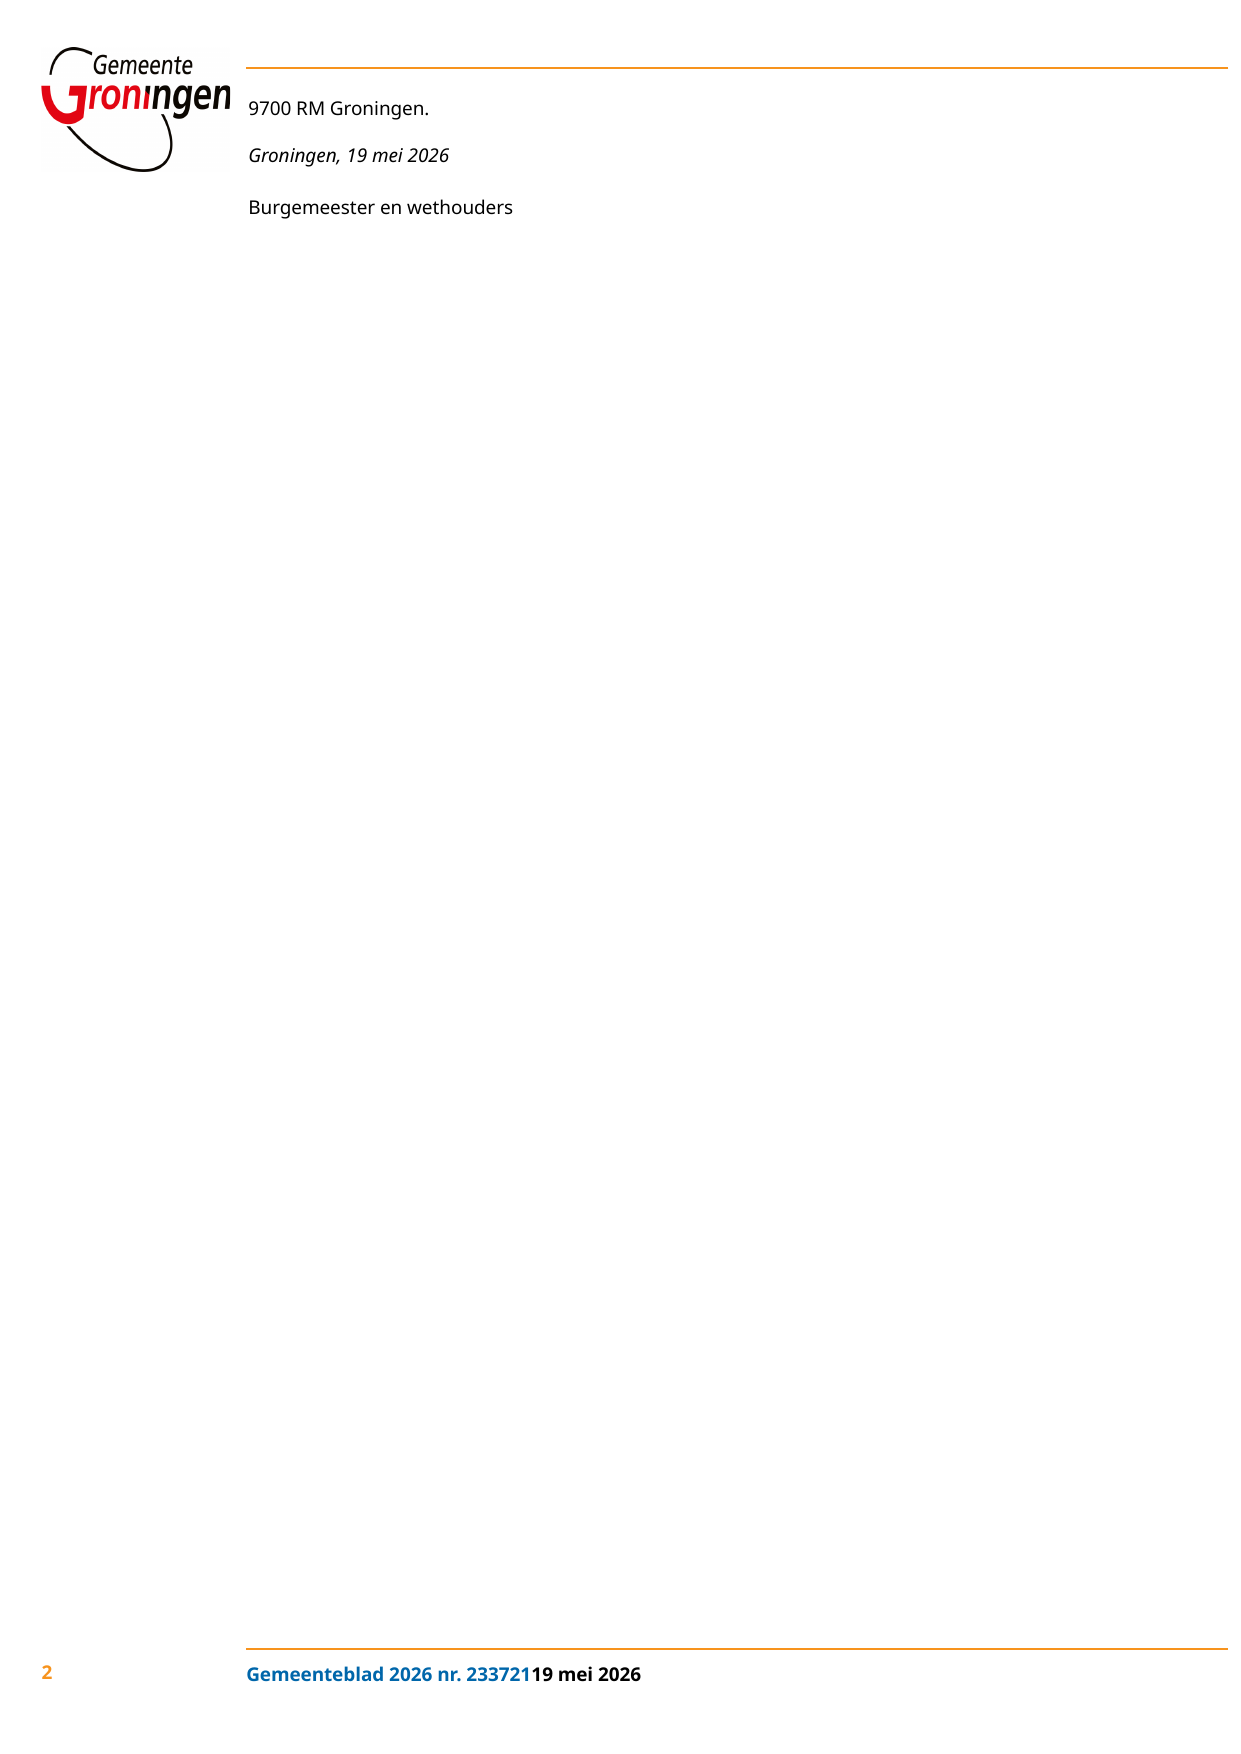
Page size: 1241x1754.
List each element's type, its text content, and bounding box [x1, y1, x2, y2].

picture [41, 47, 231, 172]
text 9700 RM Groningen. [248, 95, 1152, 121]
text Groningen, 19 mei 2026 [248, 143, 1152, 168]
text Burgemeester en wethouders [248, 194, 1152, 220]
